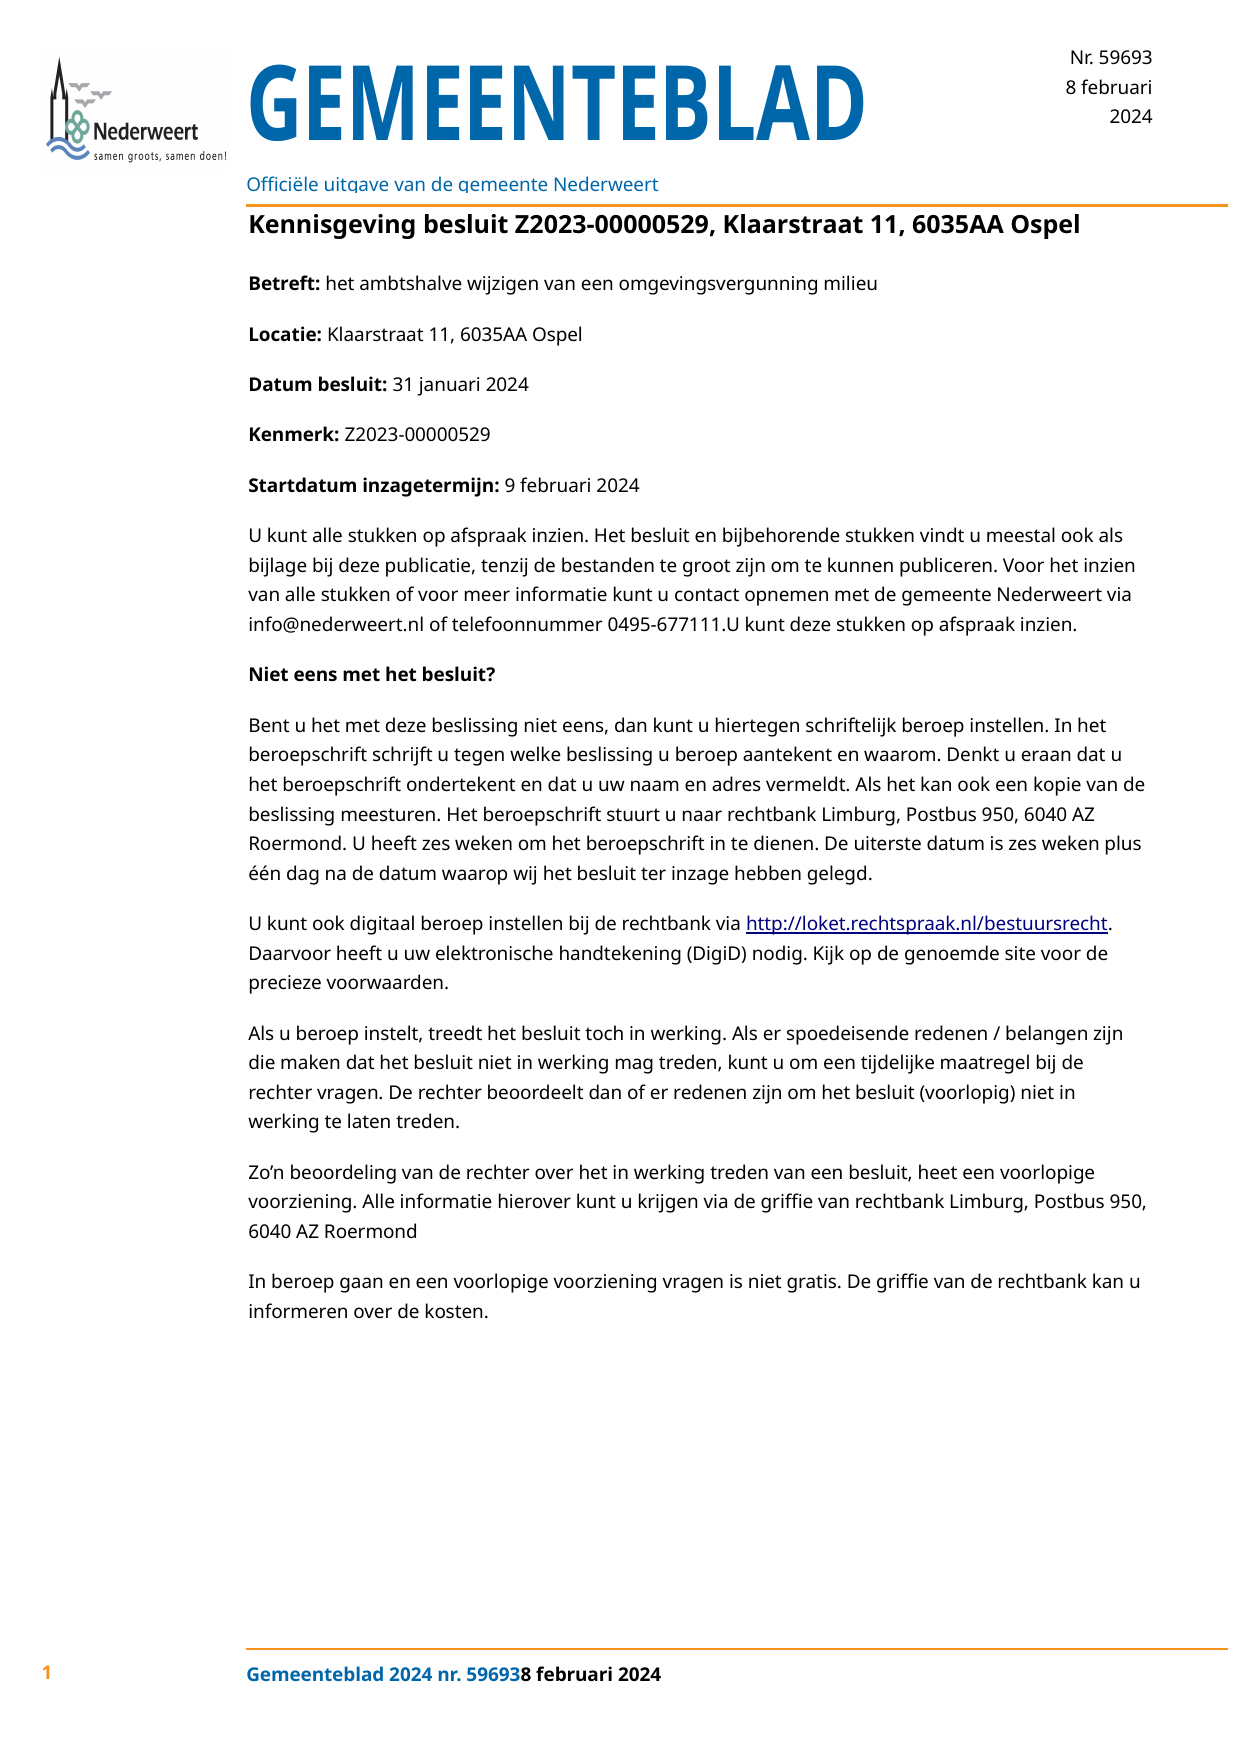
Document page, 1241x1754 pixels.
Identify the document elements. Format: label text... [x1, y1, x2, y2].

text Startdatum inzagetermijn: 9 februari 2024 [248, 472, 1152, 498]
text U kunt ook digitaal beroep instellen bij de rechtbank via http://loket.rechtspraak.nl/bestuursrecht. Daarvoor heeft u uw elektronische handtekening (DigiD) nodig. Kijk op de genoemde site voor de precieze voorwaarden. [248, 910, 1152, 995]
text Locatie: Klaarstraat 11, 6035AA Ospel [248, 321, 1152, 346]
text Kennisgeving besluit Z2023-00000529, Klaarstraat 11, 6035AA Ospel [248, 207, 1152, 241]
picture [41, 47, 231, 172]
text Als u beroep instelt, treedt het besluit toch in werking. Als er spoedeisende redenen / belangen zijn die maken dat het besluit niet in werking mag treden, kunt u om een tijdelijke maatregel bij de rechter vragen. De rechter beoordeelt dan of er redenen zijn om het besluit (voorlopig) niet in werking te laten treden. [248, 1020, 1152, 1134]
text In beroep gaan en een voorlopige voorziening vragen is niet gratis. De griffie van de rechtbank kan u informeren over de kosten. [248, 1269, 1152, 1324]
text Bent u het met deze beslissing niet eens, dan kunt u hiertegen schriftelijk beroep instellen. In het beroepschrift schrijft u tegen welke beslissing u beroep aantekent en waarom. Denkt u eraan dat u het beroepschrift ondertekent en dat u uw naam en adres vermeldt. Als het kan ook een kopie van de beslissing meesturen. Het beroepschrift stuurt u naar rechtbank Limburg, Postbus 950, 6040 AZ Roermond. U heeft zes weken om het beroepschrift in te dienen. De uiterste datum is zes weken plus één dag na de datum waarop wij het besluit ter inzage hebben gelegd. [248, 712, 1152, 886]
text Niet eens met het besluit? [248, 662, 1152, 687]
text Kenmerk: Z2023-00000529 [248, 422, 1152, 447]
text Betreft: het ambtshalve wijzigen van een omgevingsvergunning milieu [248, 270, 1152, 296]
text Datum besluit: 31 januari 2024 [248, 371, 1152, 397]
text U kunt alle stukken op afspraak inzien. Het besluit en bijbehorende stukken vindt u meestal ook als bijlage bij deze publicatie, tenzij de bestanden te groot zijn om te kunnen publiceren. Voor het inzien van alle stukken of voor meer informatie kunt u contact opnemen met de gemeente Nederweert via info@nederweert.nl of telefoonnummer 0495-677111.U kunt deze stukken op afspraak inzien. [248, 522, 1152, 637]
text Zo’n beoordeling van de rechter over het in werking treden van een besluit, heet een voorlopige voorziening. Alle informatie hierover kunt u krijgen via de griffie van rechtbank Limburg, Postbus 950, 6040 AZ Roermond [248, 1159, 1152, 1244]
